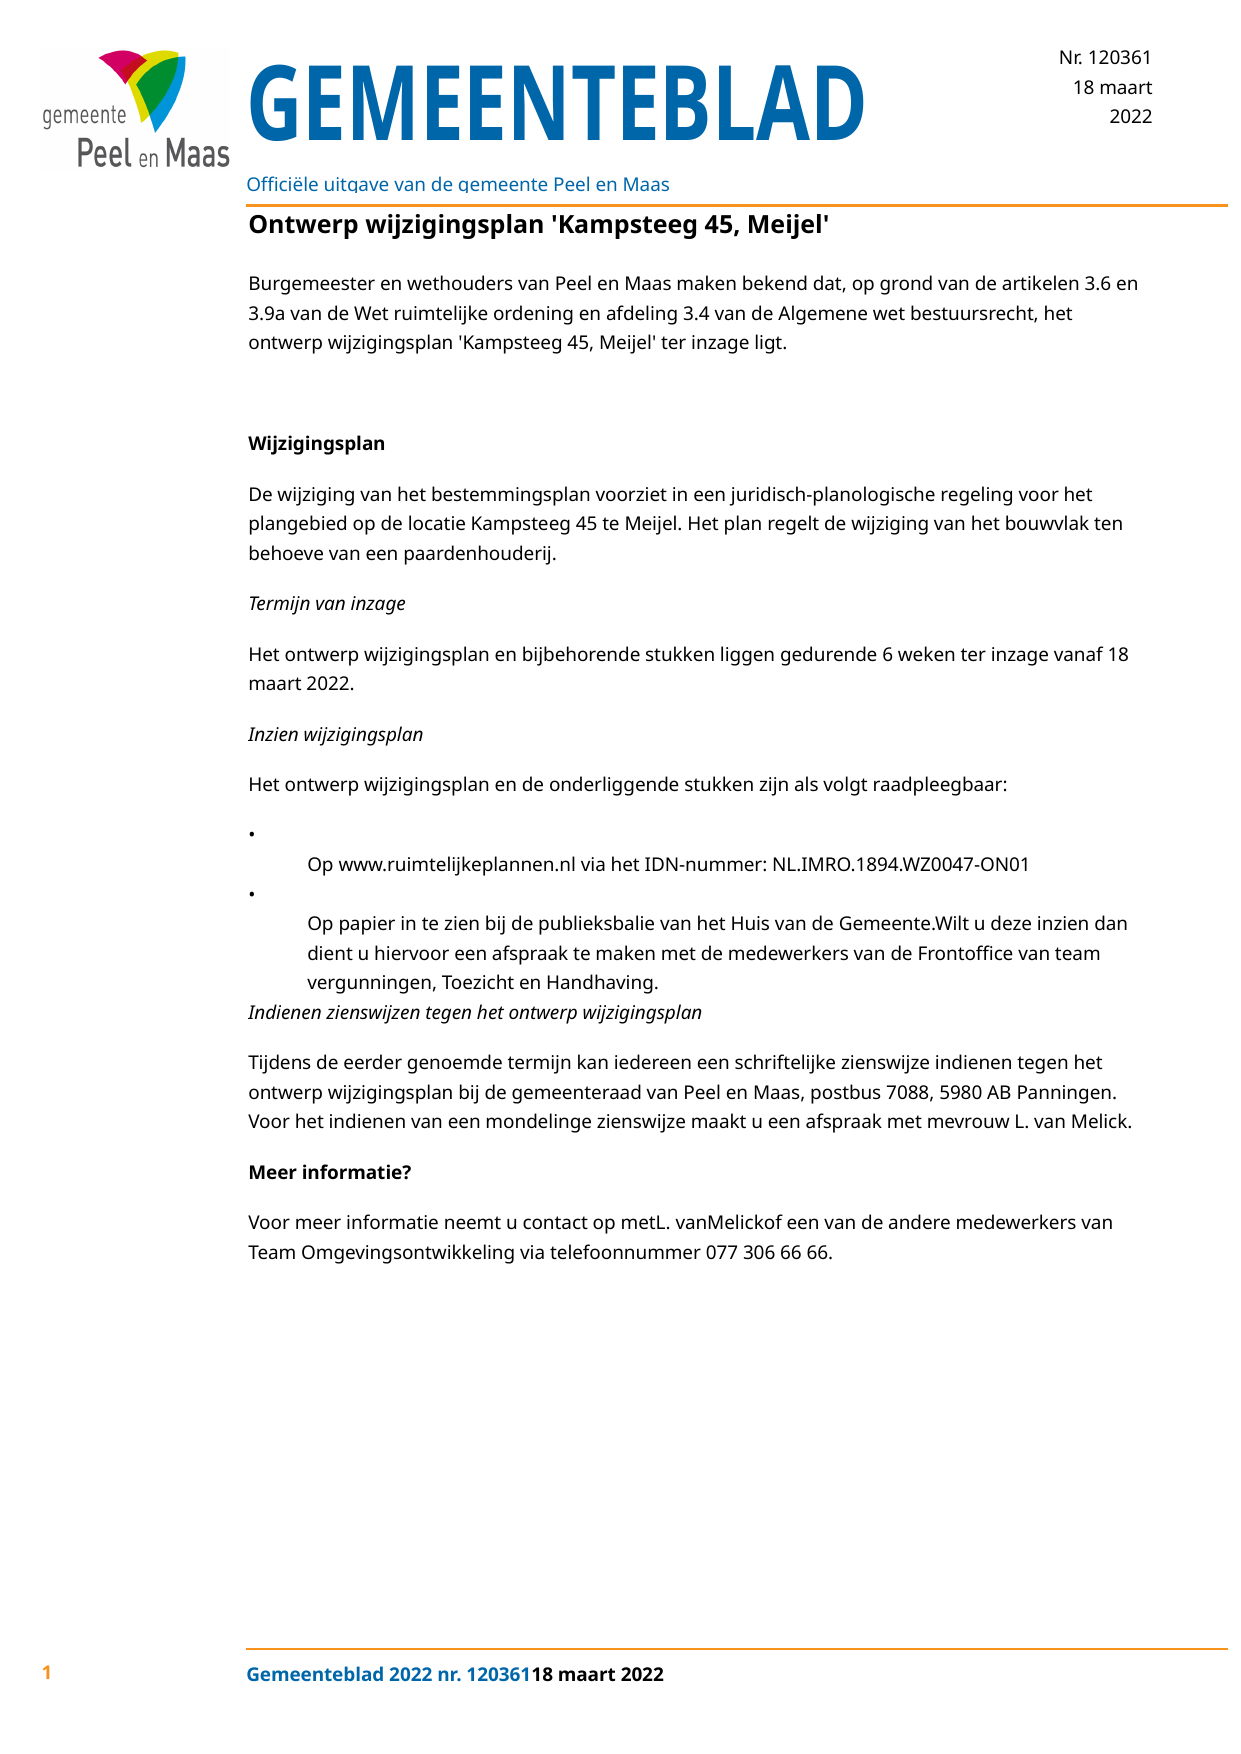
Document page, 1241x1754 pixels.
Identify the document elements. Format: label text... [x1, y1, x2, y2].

text Burgemeester en wethouders van Peel en Maas maken bekend dat, op grond van de artikelen 3.6 en 3.9a van de Wet ruimtelijke ordening en afdeling 3.4 van de Algemene wet bestuursrecht, het ontwerp wijzigingsplan 'Kampsteeg 45, Meijel' ter inzage ligt. [248, 270, 1152, 355]
picture [41, 47, 231, 172]
list Op www.ruimtelijkeplannen.nl via het IDN-nummer: NL.IMRO.1894.WZ0047-ON01 [248, 851, 1152, 877]
text Ontwerp wijzigingsplan 'Kampsteeg 45, Meijel' [248, 207, 1152, 241]
text Voor meer informatie neemt u contact op metL. vanMelickof een van de andere medewerkers van Team Omgevingsontwikkeling via telefoonnummer 077 306 66 66. [248, 1209, 1152, 1265]
list Op papier in te zien bij de publieksbalie van het Huis van de Gemeente.Wilt u deze inzien dan dient u hiervoor een afspraak te maken met de medewerkers van de Frontoffice van team vergunningen, Toezicht en Handhaving. [248, 910, 1152, 995]
text Tijdens de eerder genoemde termijn kan iedereen een schriftelijke zienswijze indienen tegen het ontwerp wijzigingsplan bij de gemeenteraad van Peel en Maas, postbus 7088, 5980 AB Panningen. Voor het indienen van een mondelinge zienswijze maakt u een afspraak met mevrouw L. van Melick. [248, 1049, 1152, 1134]
text Meer informatie? [248, 1159, 1152, 1185]
text Wijzigingsplan [248, 430, 1152, 456]
text Termijn van inzage [248, 590, 1152, 616]
text Inzien wijzigingsplan [248, 721, 1152, 746]
text Het ontwerp wijzigingsplan en bijbehorende stukken liggen gedurende 6 weken ter inzage vanaf 18 maart 2022. [248, 641, 1152, 696]
text Indienen zienswijzen tegen het ontwerp wijzigingsplan [248, 999, 1152, 1025]
text De wijziging van het bestemmingsplan voorziet in een juridisch-planologische regeling voor het plangebied op de locatie Kampsteeg 45 te Meijel. Het plan regelt de wijziging van het bouwvlak ten behoeve van een paardenhouderij. [248, 481, 1152, 566]
text Het ontwerp wijzigingsplan en de onderliggende stukken zijn als volgt raadpleegbaar: [248, 771, 1152, 797]
